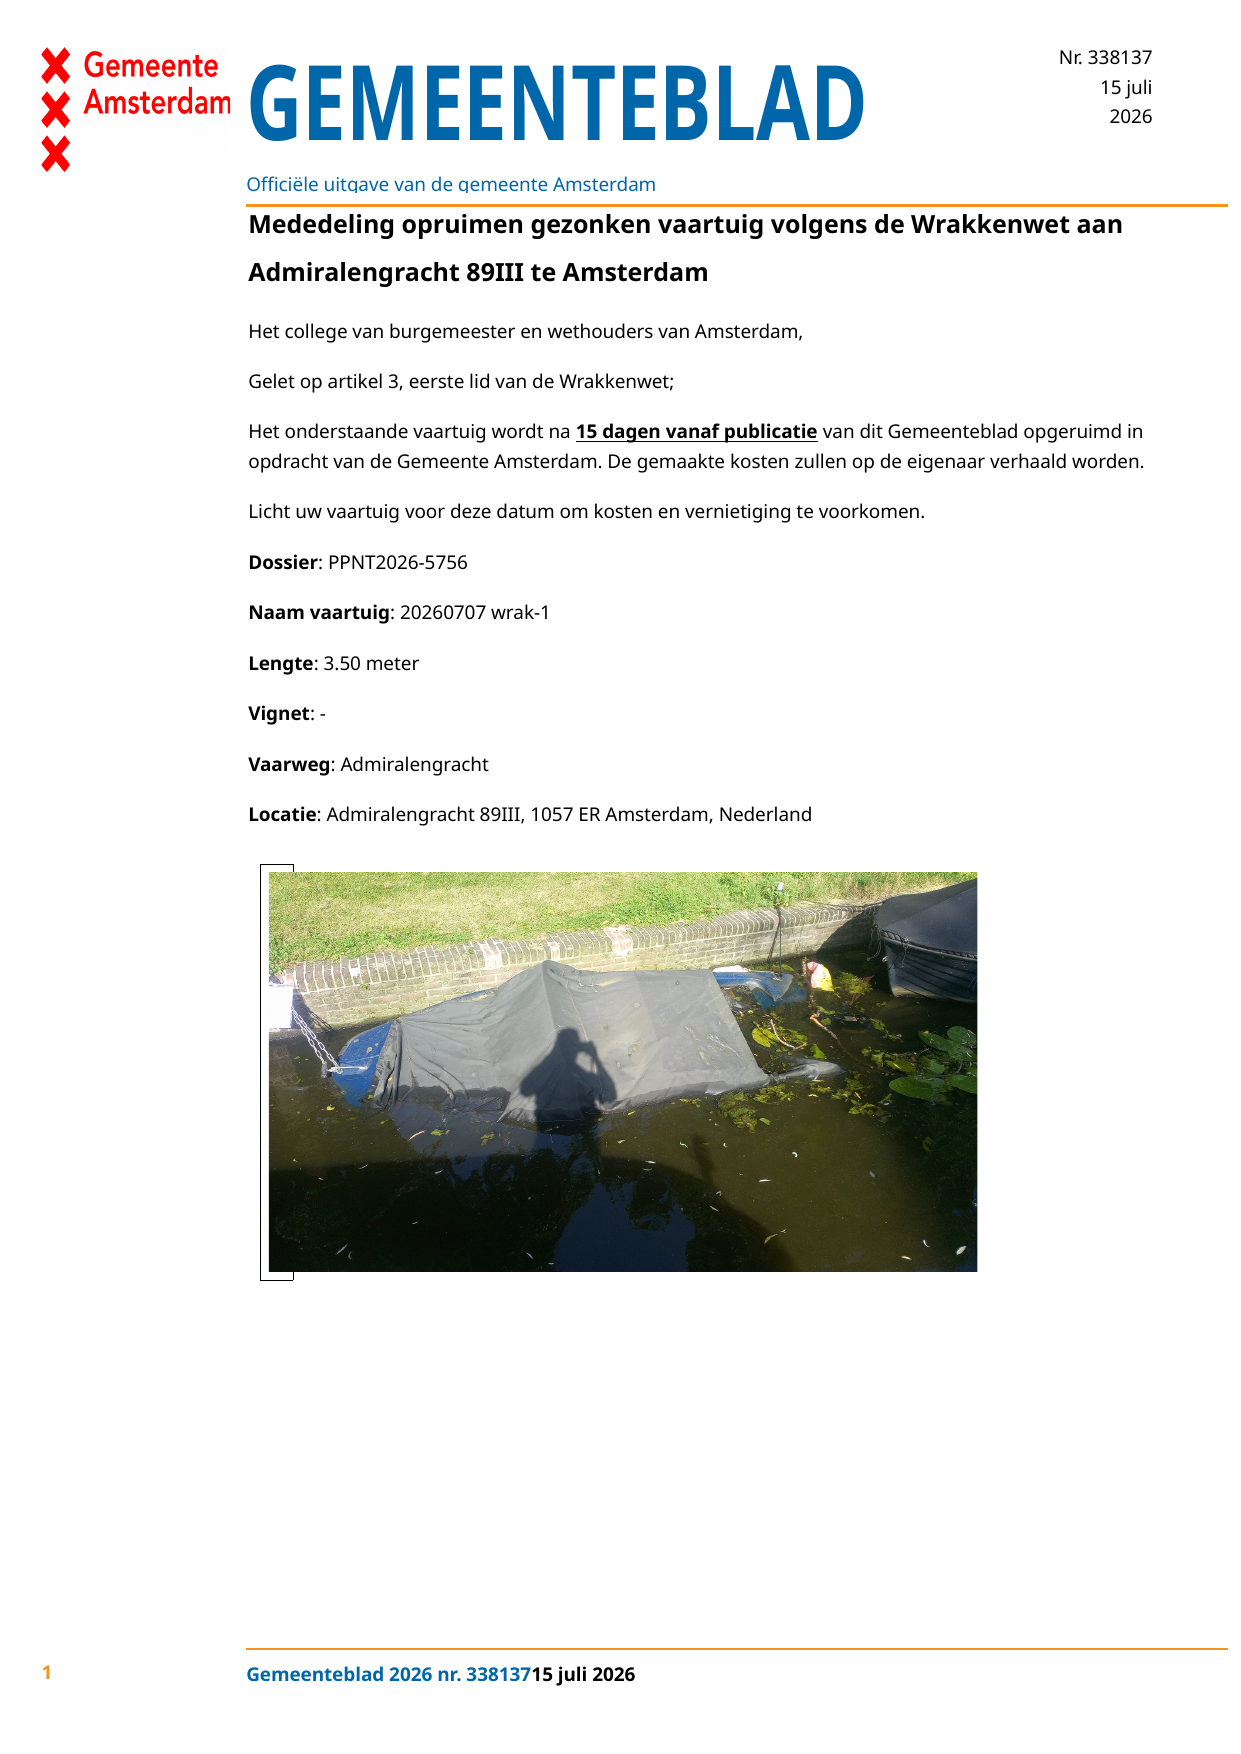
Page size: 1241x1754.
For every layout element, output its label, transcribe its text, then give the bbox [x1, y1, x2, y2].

text Het college van burgemeester en wethouders van Amsterdam, [248, 318, 1152, 344]
text Vignet: - [248, 700, 1152, 726]
text Licht uw vaartuig voor deze datum om kosten en vernietiging te voorkomen. [248, 499, 1152, 524]
text Het onderstaande vaartuig wordt na 15 dagen vanaf publicatie van dit Gemeenteblad opgeruimd in opdracht van de Gemeente Amsterdam. De gemaakte kosten zullen op de eigenaar verhaald worden. [248, 419, 1152, 474]
picture [41, 47, 231, 172]
text Dossier: PPNT2026-5756 [248, 549, 1152, 575]
text Vaarweg: Admiralengracht [248, 751, 1152, 777]
text Gelet op artikel 3, eerste lid van de Wrakkenwet; [248, 368, 1152, 394]
text Naam vaartuig: 20260707 wrak-1 [248, 599, 1152, 625]
text Lengte: 3.50 meter [248, 650, 1152, 676]
text Mededeling opruimen gezonken vaartuig volgens de Wrakkenwet aan Admiralengracht 89III te Amsterdam [248, 207, 1152, 288]
picture [268, 872, 978, 1272]
text Locatie: Admiralengracht 89III, 1057 ER Amsterdam, Nederland [248, 801, 1152, 827]
